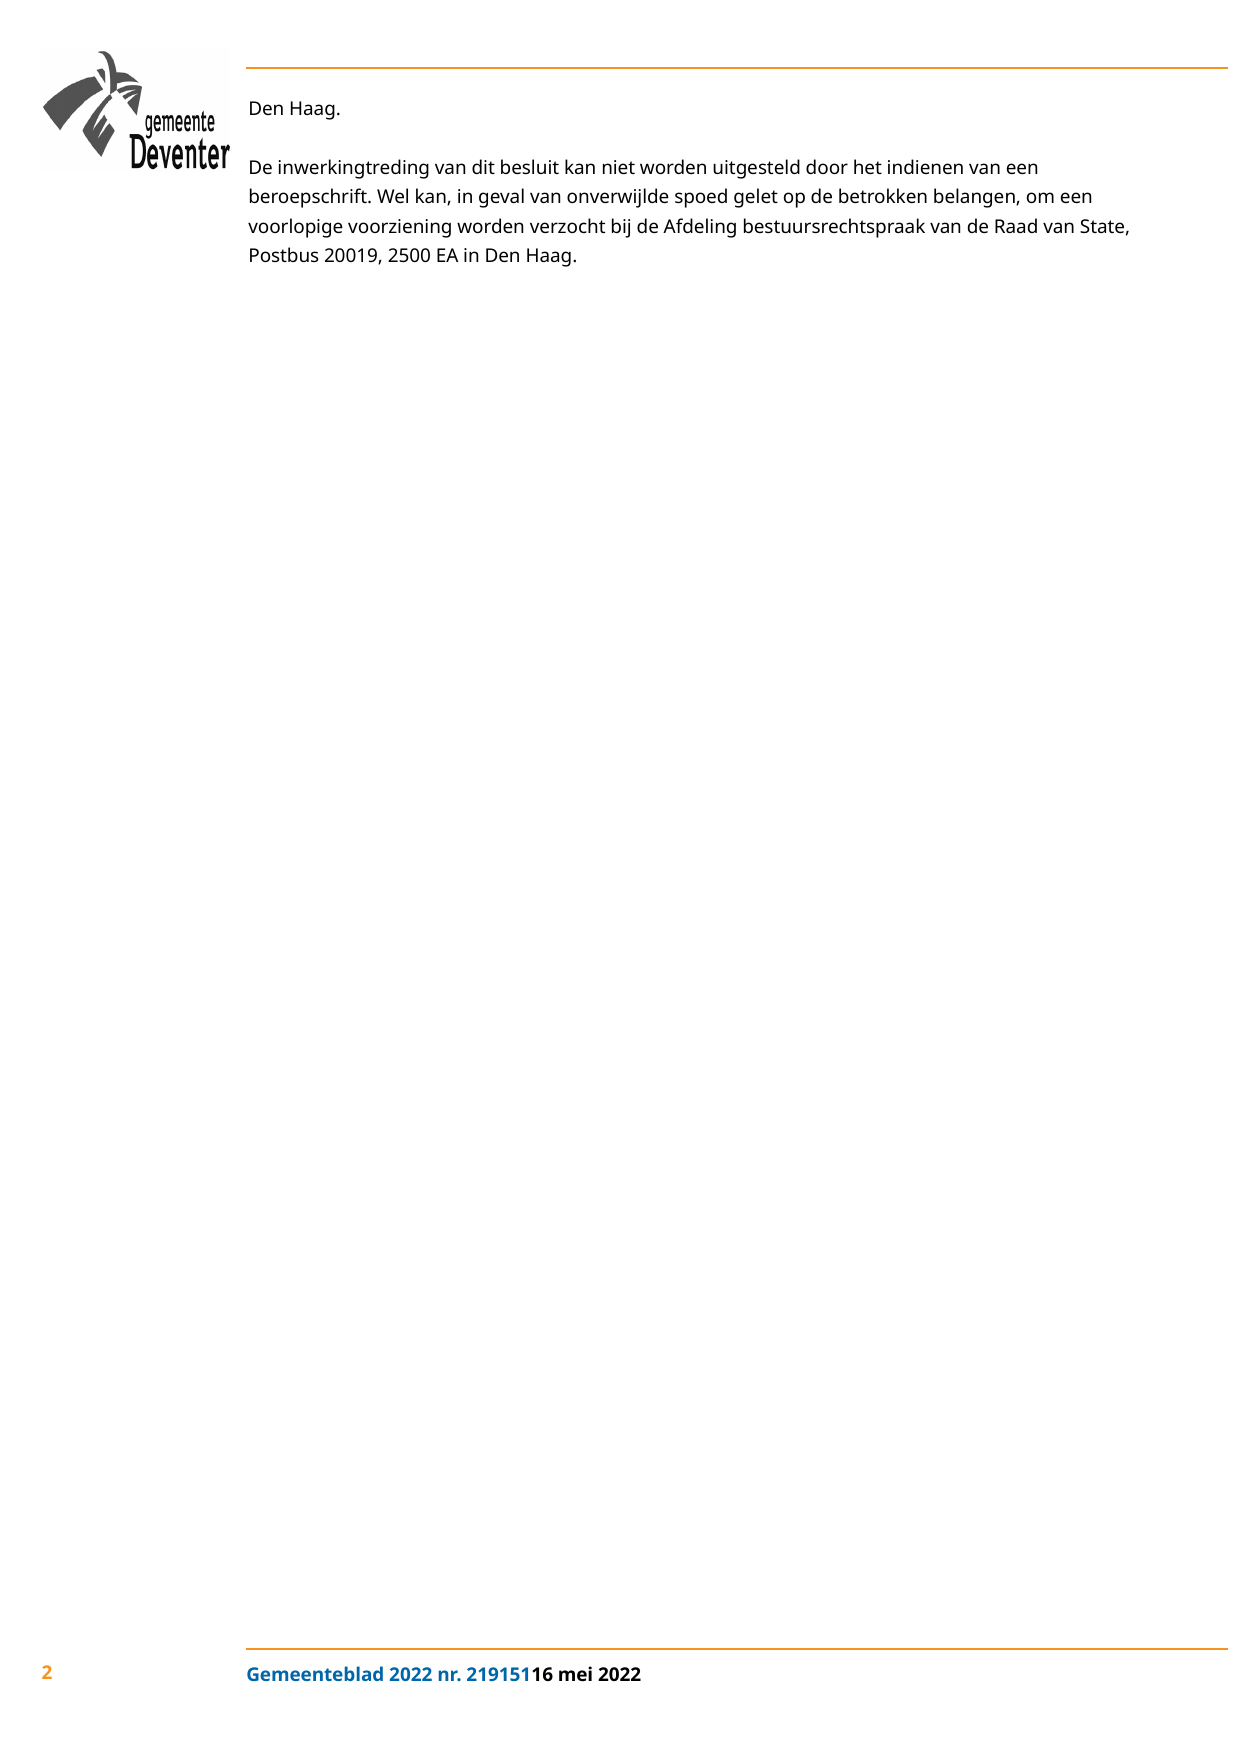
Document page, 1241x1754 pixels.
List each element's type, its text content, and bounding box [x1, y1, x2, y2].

text Den Haag. [248, 95, 1152, 121]
text De inwerkingtreding van dit besluit kan niet worden uitgesteld door het indienen van een beroepschrift. Wel kan, in geval van onverwijlde spoed gelet op de betrokken belangen, om een voorlopige voorziening worden verzocht bij de Afdeling bestuursrechtspraak van de Raad van State, Postbus 20019, 2500 EA in Den Haag. [248, 154, 1152, 268]
picture [41, 47, 231, 172]
